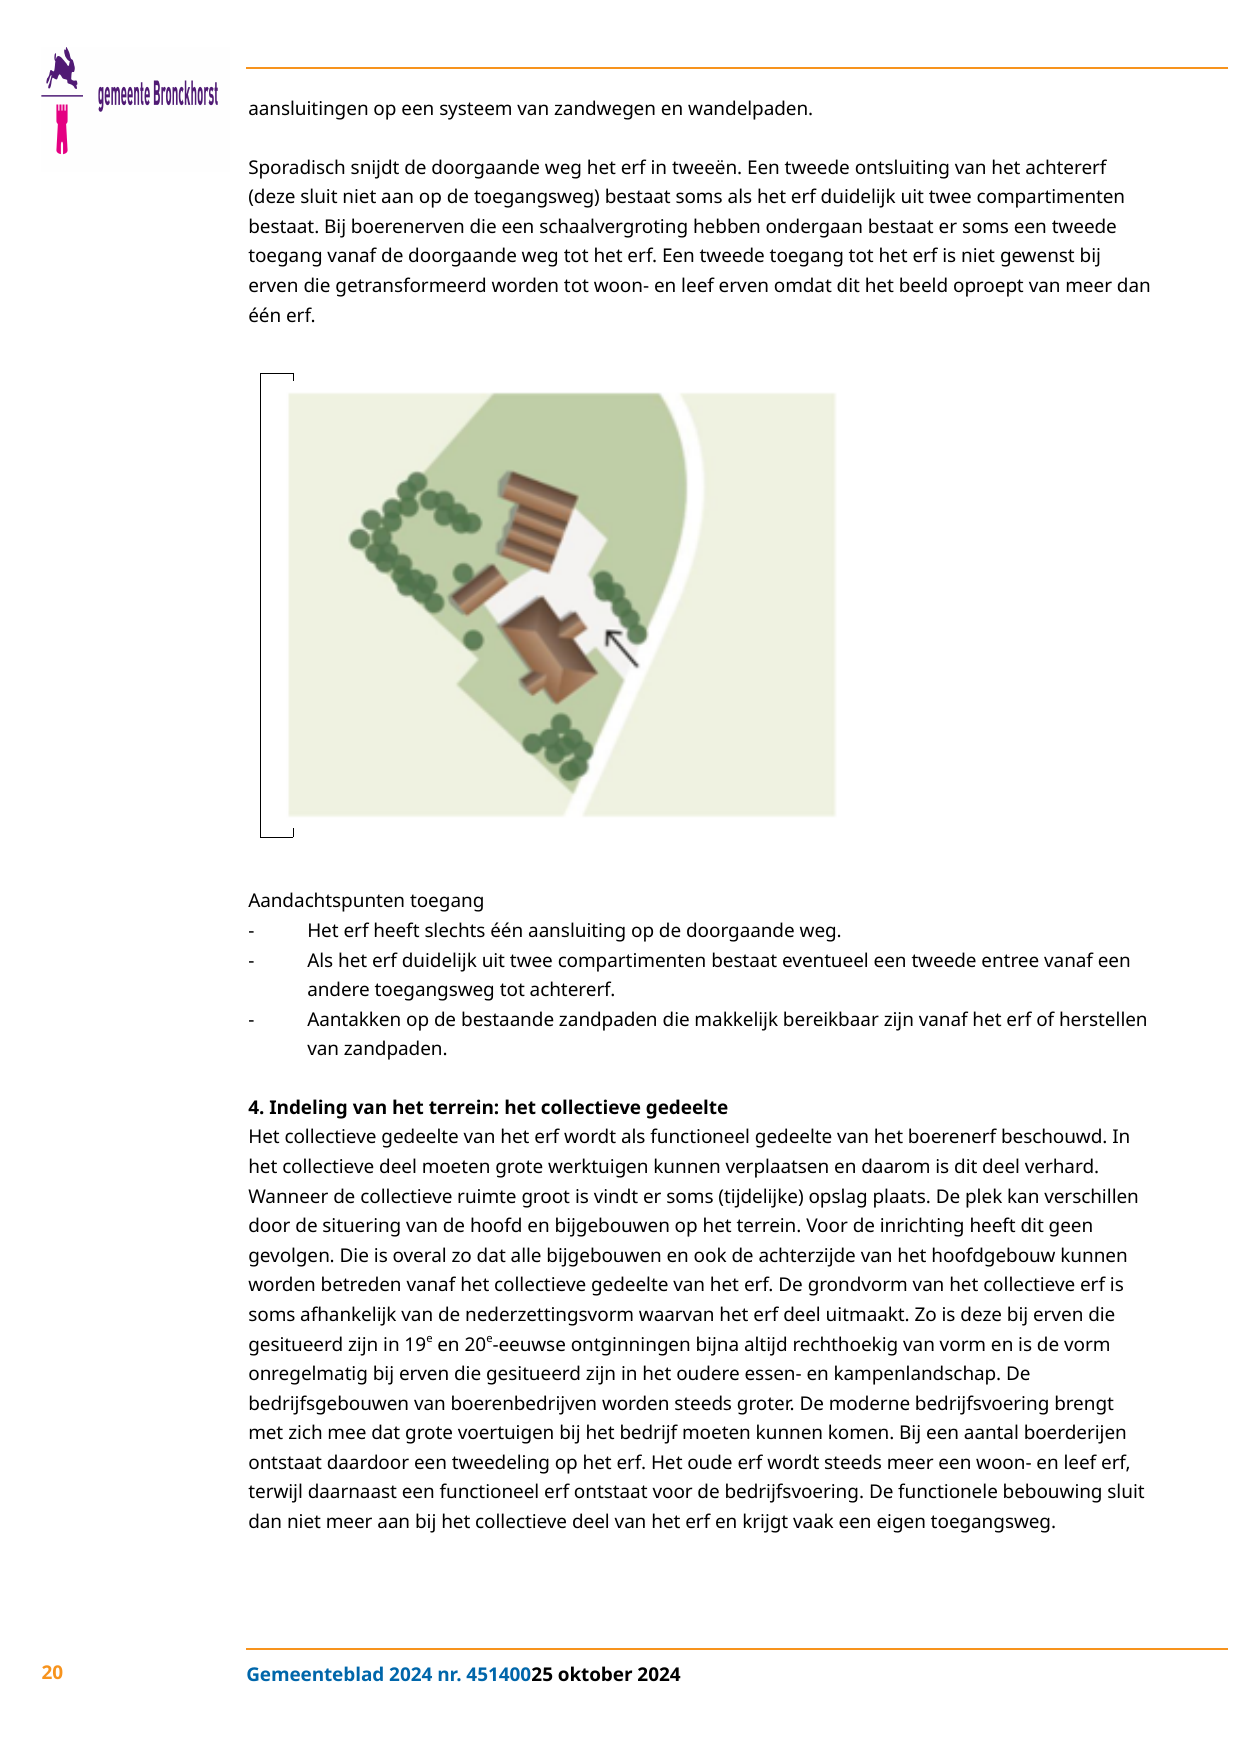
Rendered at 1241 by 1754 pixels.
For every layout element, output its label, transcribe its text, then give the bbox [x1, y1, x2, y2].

picture [41, 47, 231, 172]
table_header Aandachtspunten toegang Het erf heeft slechts één aansluiting op de doorgaande weg. Als het erf duidelijk uit twee compartimenten bestaat eventueel een tweede entree vanaf een andere toegangsweg tot achtererf. Aantakken op de bestaande zandpaden die makkelijk bereikbaar zijn vanaf het erf of herstellen van zandpaden. [248, 888, 1152, 1061]
text Het collectieve gedeelte van het erf wordt als functioneel gedeelte van het boerenerf beschouwd. In het collectieve deel moeten grote werktuigen kunnen verplaatsen en daarom is dit deel verhard. Wanneer de collectieve ruimte groot is vindt er soms (tijdelijke) opslag plaats. De plek kan verschillen door de situering van de hoofd en bijgebouwen op het terrein. Voor de inrichting heeft dit geen gevolgen. Die is overal zo dat alle bijgebouwen en ook de achterzijde van het hoofdgebouw kunnen worden betreden vanaf het collectieve gedeelte van het erf. De grondvorm van het collectieve erf is soms afhankelijk van de nederzettingsvorm waarvan het erf deel uitmaakt. Zo is deze bij erven die gesitueerd zijn in 19e en 20e-eeuwse ontginningen bijna altijd rechthoekig van vorm en is de vorm onregelmatig bij erven die gesitueerd zijn in het oudere essen- en kampenlandschap. De bedrijfsgebouwen van boerenbedrijven worden steeds groter. De moderne bedrijfsvoering brengt met zich mee dat grote voertuigen bij het bedrijf moeten kunnen komen. Bij een aantal boerderijen ontstaat daardoor een tweedeling op het erf. Het oude erf wordt steeds meer een woon- en leef erf, terwijl daarnaast een functioneel erf ontstaat voor de bedrijfsvoering. De functionele bebouwing sluit dan niet meer aan bij het collectieve deel van het erf en krijgt vaak een eigen toegangsweg. [248, 1124, 1152, 1534]
text aansluitingen op een systeem van zandwegen en wandelpaden. [248, 95, 1152, 121]
picture [268, 381, 860, 828]
text Sporadisch snijdt de doorgaande weg het erf in tweeën. Een tweede ontsluiting van het achtererf (deze sluit niet aan op de toegangsweg) bestaat soms als het erf duidelijk uit twee compartimenten bestaat. Bij boerenerven die een schaalvergroting hebben ondergaan bestaat er soms een tweede toegang vanaf de doorgaande weg tot het erf. Een tweede toegang tot het erf is niet gewenst bij erven die getransformeerd worden tot woon- en leef erven omdat dit het beeld oproept van meer dan één erf. [248, 154, 1152, 328]
text 4. Indeling van het terrein: het collectieve gedeelte [248, 1094, 1152, 1120]
